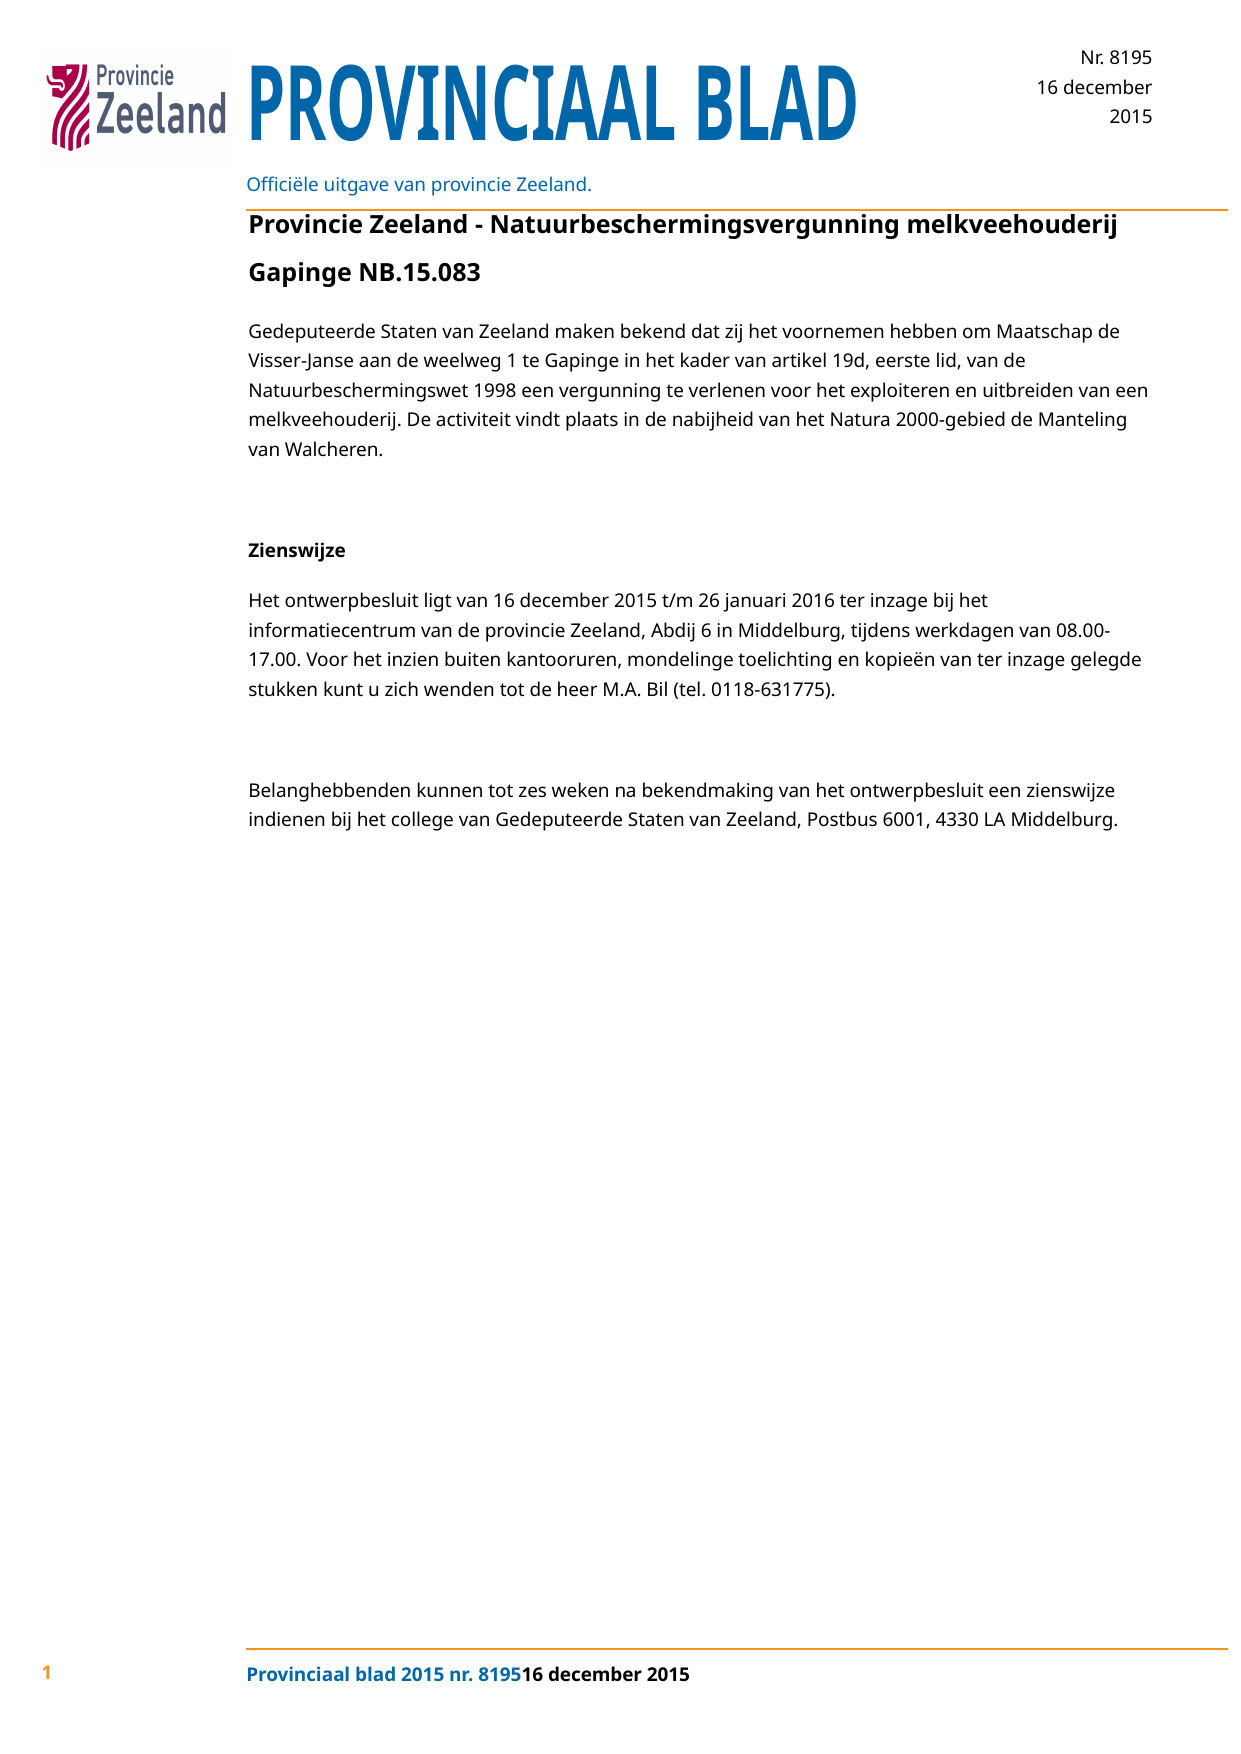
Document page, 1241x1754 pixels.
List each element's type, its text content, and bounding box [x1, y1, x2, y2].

text Belanghebbenden kunnen tot zes weken na bekendmaking van het ontwerpbesluit een zienswijze indienen bij het college van Gedeputeerde Staten van Zeeland, Postbus 6001, 4330 LA Middelburg. [248, 777, 1152, 832]
picture [41, 47, 231, 172]
text Het ontwerpbesluit ligt van 16 december 2015 t/m 26 januari 2016 ter inzage bij het informatiecentrum van de provincie Zeeland, Abdij 6 in Middelburg, tijdens werkdagen van 08.00-17.00. Voor het inzien buiten kantooruren, mondelinge toelichting en kopieën van ter inzage gelegde stukken kunt u zich wenden tot de heer M.A. Bil (tel. 0118-631775). [248, 587, 1152, 702]
text Zienswijze [248, 537, 1152, 563]
text Gedeputeerde Staten van Zeeland maken bekend dat zij het voornemen hebben om Maatschap de Visser-Janse aan de weelweg 1 te Gapinge in het kader van artikel 19d, eerste lid, van de Natuurbeschermingswet 1998 een vergunning te verlenen voor het exploiteren en uitbreiden van een melkveehouderij. De activiteit vindt plaats in de nabijheid van het Natura 2000-gebied de Manteling van Walcheren. [248, 318, 1152, 462]
text Provincie Zeeland - Natuurbeschermingsvergunning melkveehouderij Gapinge NB.15.083 [248, 211, 1152, 288]
